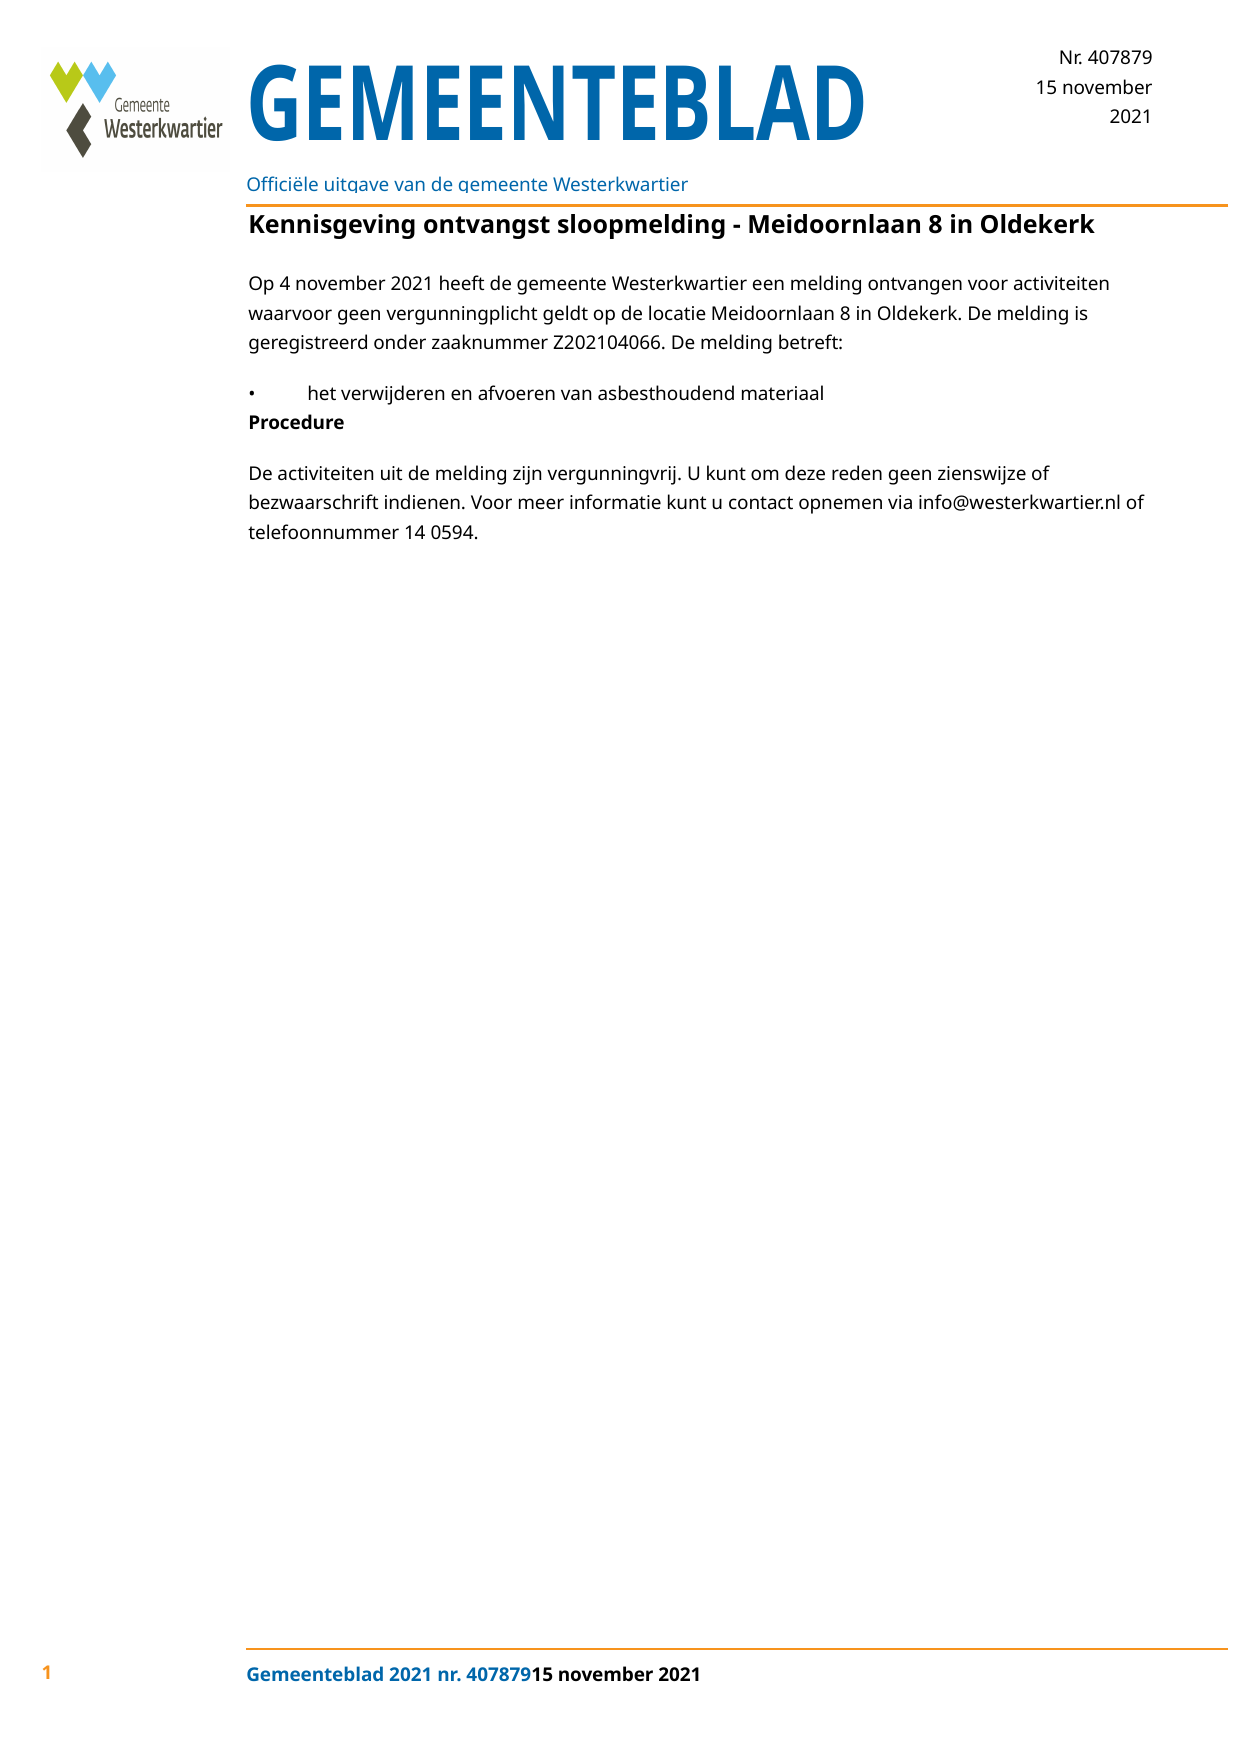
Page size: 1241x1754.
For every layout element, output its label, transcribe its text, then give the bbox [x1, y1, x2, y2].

text Kennisgeving ontvangst sloopmelding - Meidoornlaan 8 in Oldekerk [248, 207, 1152, 241]
text De activiteiten uit de melding zijn vergunningvrij. U kunt om deze reden geen zienswijze of bezwaarschrift indienen. Voor meer informatie kunt u contact opnemen via info@westerkwartier.nl of telefoonnummer 14 0594. [248, 460, 1152, 545]
list het verwijderen en afvoeren van asbesthoudend materiaal [248, 380, 1152, 406]
text Op 4 november 2021 heeft de gemeente Westerkwartier een melding ontvangen voor activiteiten waarvoor geen vergunningplicht geldt op de locatie Meidoornlaan 8 in Oldekerk. De melding is geregistreerd onder zaaknummer Z202104066. De melding betreft: [248, 270, 1152, 355]
text Procedure [248, 409, 1152, 435]
picture [41, 47, 231, 172]
